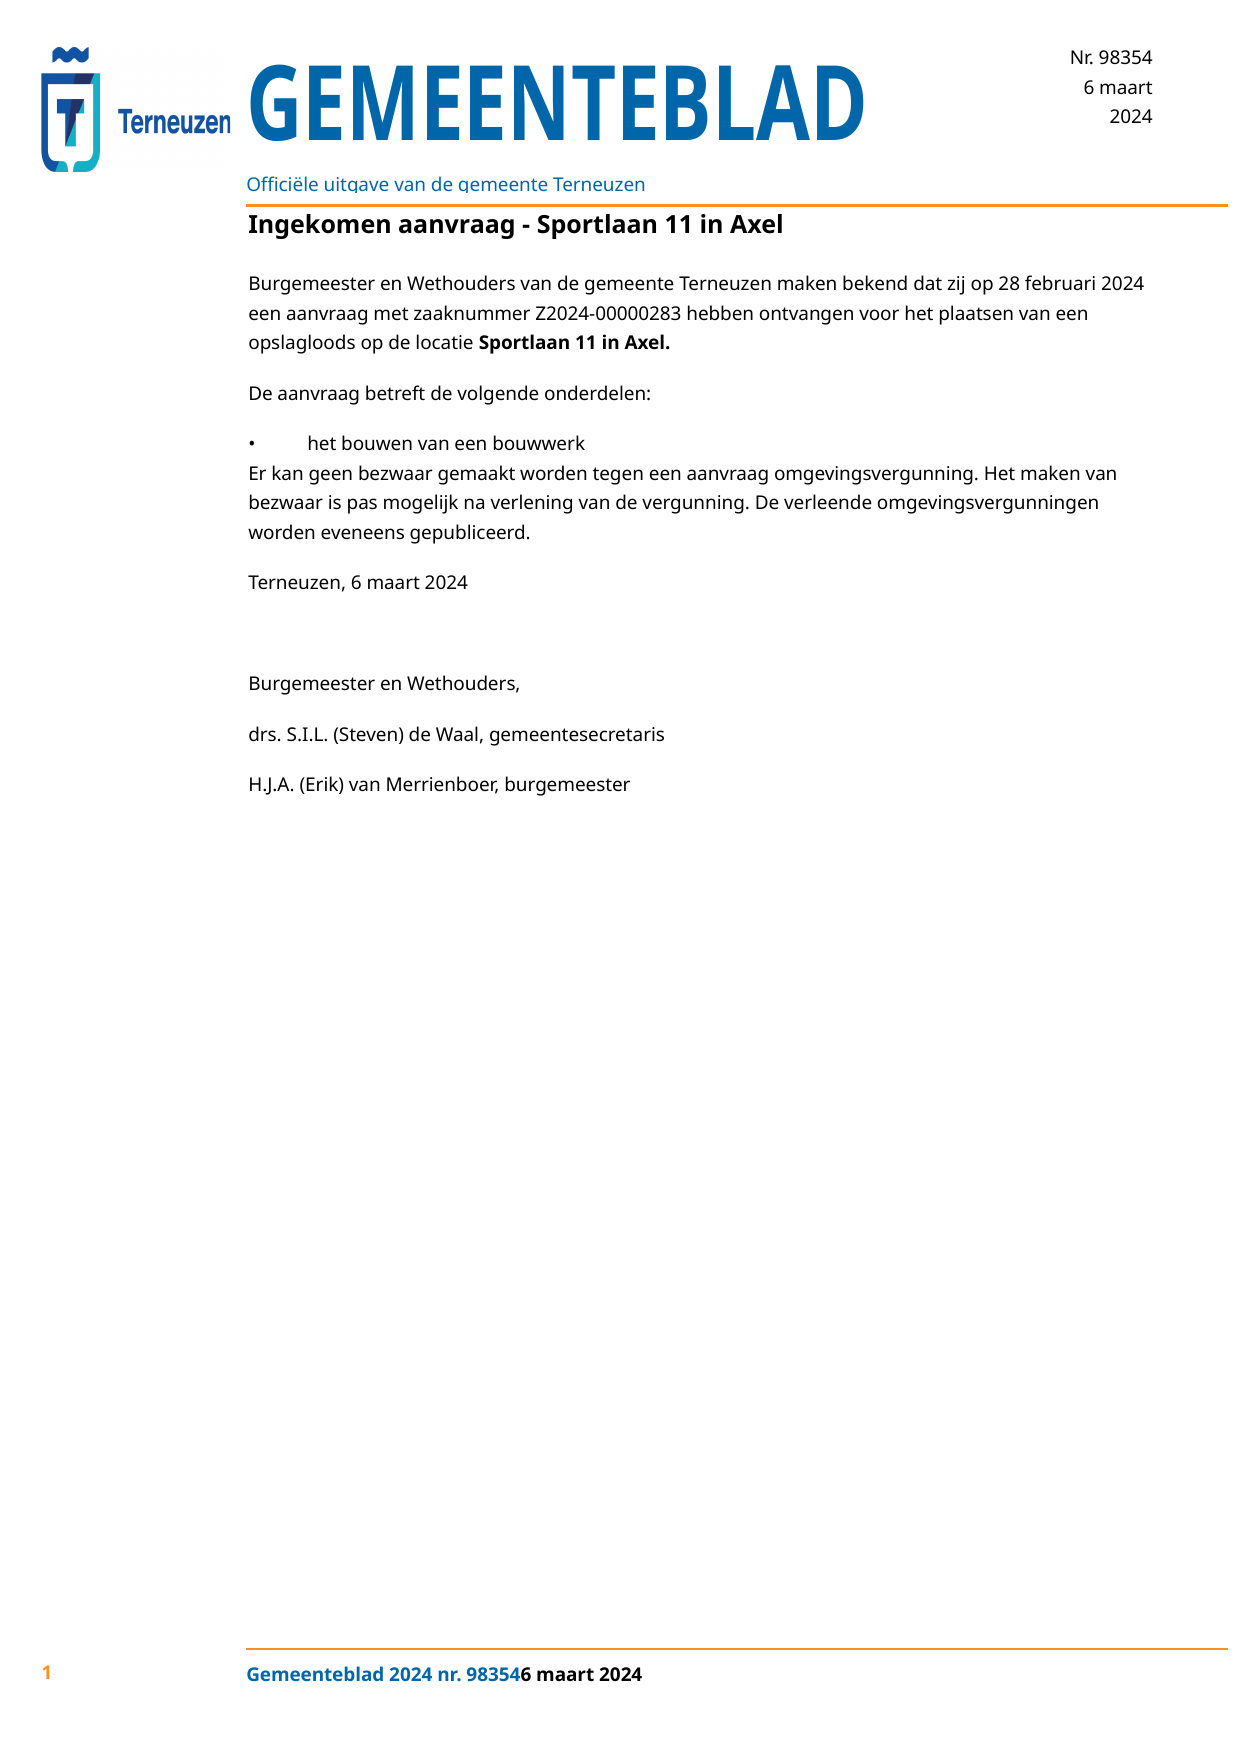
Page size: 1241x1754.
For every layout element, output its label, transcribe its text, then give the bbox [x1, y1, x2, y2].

text Er kan geen bezwaar gemaakt worden tegen een aanvraag omgevingsvergunning. Het maken van bezwaar is pas mogelijk na verlening van de vergunning. De verleende omgevingsvergunningen worden eveneens gepubliceerd. [248, 460, 1152, 545]
text Terneuzen, 6 maart 2024 [248, 569, 1152, 595]
list het bouwen van een bouwwerk [248, 430, 1152, 456]
text H.J.A. (Erik) van Merrienboer, burgemeester [248, 771, 1152, 797]
text Burgemeester en Wethouders van de gemeente Terneuzen maken bekend dat zij op 28 februari 2024 een aanvraag met zaaknummer Z2024-00000283 hebben ontvangen voor het plaatsen van een opslagloods op de locatie Sportlaan 11 in Axel. [248, 270, 1152, 355]
text De aanvraag betreft de volgende onderdelen: [248, 380, 1152, 406]
picture [41, 47, 231, 172]
text drs. S.I.L. (Steven) de Waal, gemeentesecretaris [248, 721, 1152, 746]
text Burgemeester en Wethouders, [248, 670, 1152, 696]
text Ingekomen aanvraag - Sportlaan 11 in Axel [248, 207, 1152, 241]
